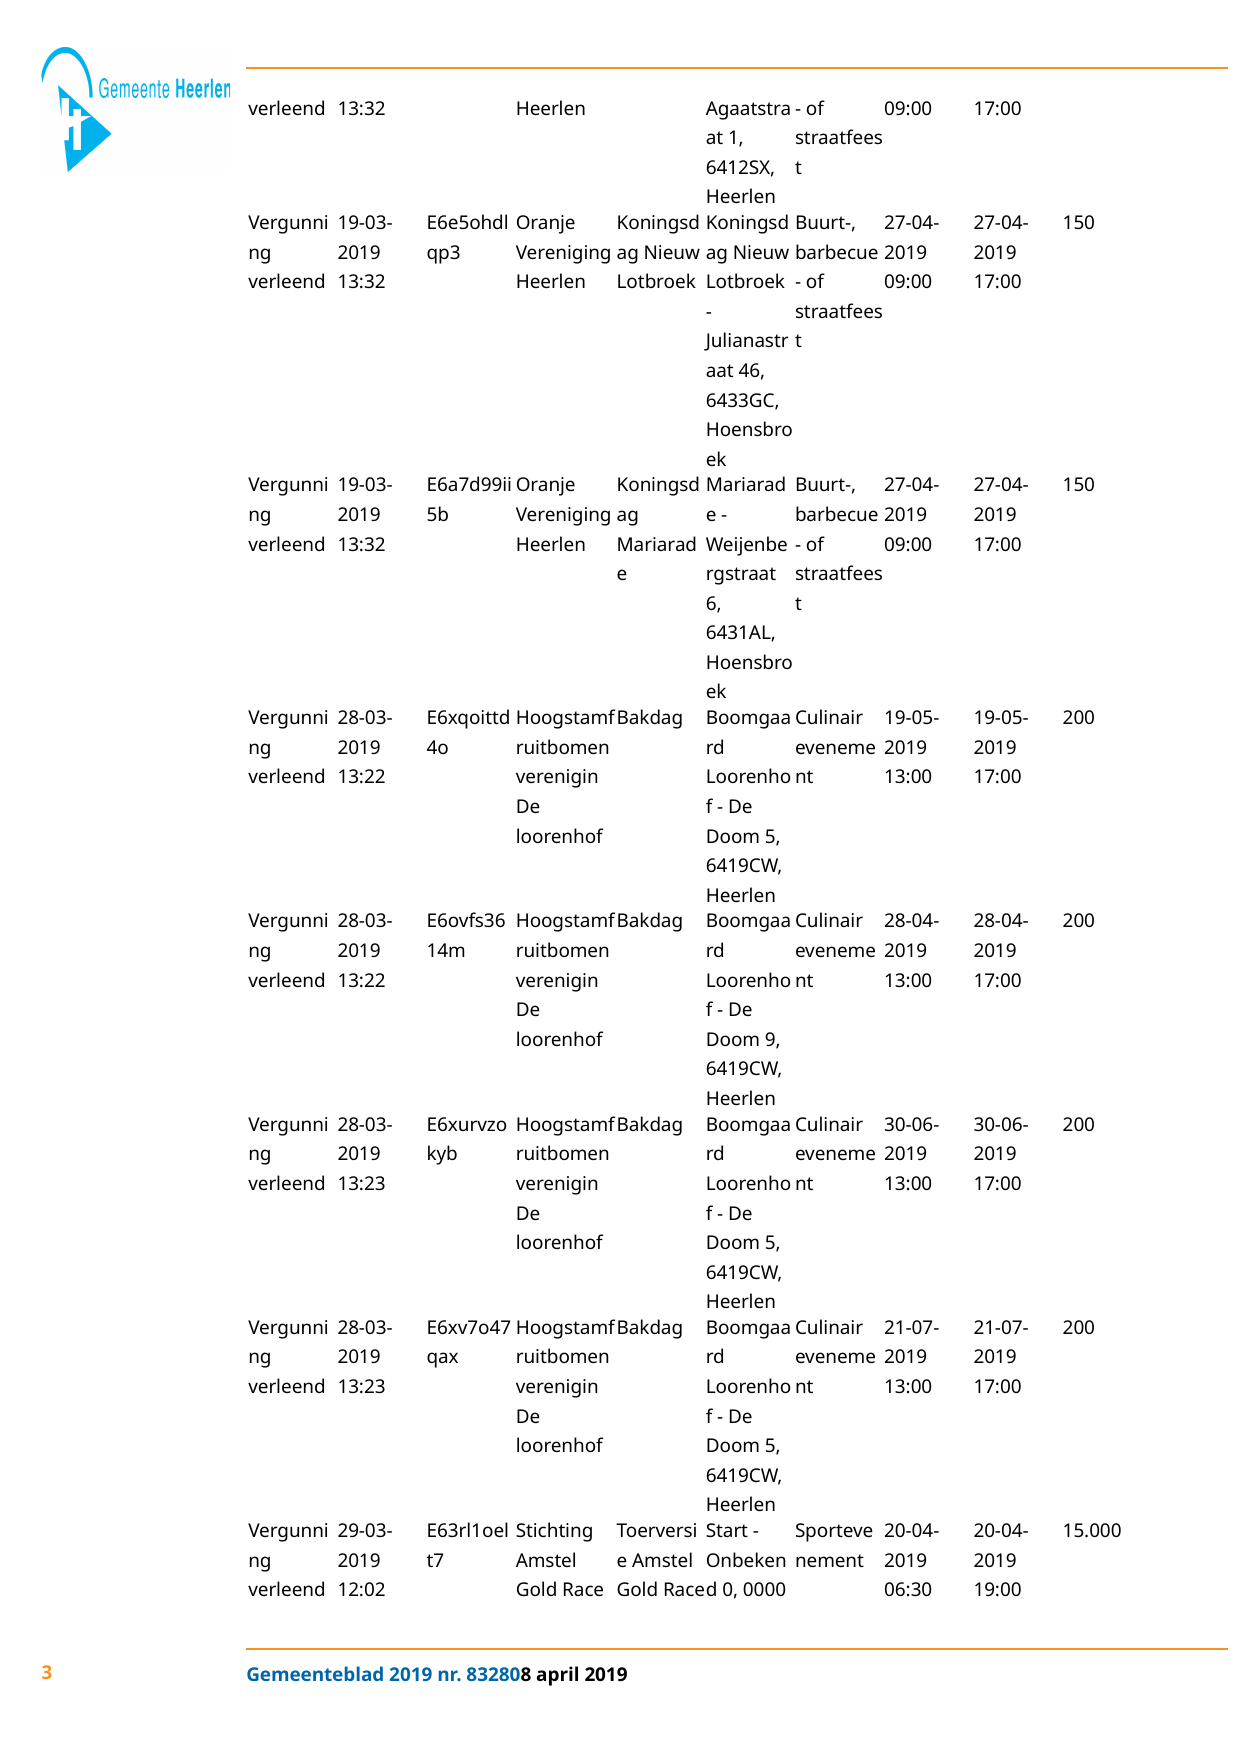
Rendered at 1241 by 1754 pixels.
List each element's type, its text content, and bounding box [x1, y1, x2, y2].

table_cell 27-04-2019 17:00 [973, 472, 1062, 704]
table_cell 200 [1063, 908, 1152, 1111]
table_cell 19-05-2019 13:00 [884, 705, 973, 908]
table_cell Stichting Amstel Gold Race [516, 1518, 616, 1602]
table_cell Culinair evenement [795, 705, 884, 908]
table_cell 28-03-2019 13:23 [337, 1314, 426, 1517]
table_cell Culinair evenement [795, 908, 884, 1111]
table_cell of straatfeest [795, 95, 884, 209]
table_cell [426, 95, 516, 209]
table_cell Culinair evenement [795, 1111, 884, 1314]
table_cell Koningsdag Mariarade [616, 472, 706, 704]
table_cell E6xqoittd4o [426, 705, 516, 908]
table_cell - Agaatstraat 1, 6412SX, Heerlen [706, 95, 795, 209]
table_cell 29-03-2019 12:02 [337, 1518, 426, 1602]
table_cell 20-04-2019 19:00 [973, 1518, 1062, 1602]
table_cell 200 [1063, 1314, 1152, 1517]
table_cell 13:32 [337, 95, 426, 209]
table_cell 27-04-2019 09:00 [884, 209, 973, 472]
table_cell 19-05-2019 17:00 [973, 705, 1062, 908]
table_cell Boomgaard Loorenhof - De Doom 5, 6419CW, Heerlen [706, 1314, 795, 1517]
table_cell 28-04-2019 17:00 [973, 908, 1062, 1111]
table_cell 20-04-2019 06:30 [884, 1518, 973, 1602]
table_cell 150 [1063, 472, 1152, 704]
table_cell Boomgaard Loorenhof - De Doom 5, 6419CW, Heerlen [706, 1111, 795, 1314]
table_cell Heerlen [516, 95, 616, 209]
table_cell Start - Onbekend 0, 0000 [706, 1518, 795, 1602]
table_cell Koningsdag Nieuw Lotbroek - Julianastraat 46, 6433GC, Hoensbroek [706, 209, 795, 472]
table_cell 17:00 [973, 95, 1062, 209]
table_cell E6xurvzokyb [426, 1111, 516, 1314]
table_cell E6xv7o47qax [426, 1314, 516, 1517]
table_cell Bakdag [616, 705, 706, 908]
table_cell 19-03-2019 13:32 [337, 209, 426, 472]
table_cell 200 [1063, 705, 1152, 908]
table_cell 27-04-2019 09:00 [884, 472, 973, 704]
table_cell [1063, 95, 1152, 209]
table_cell Vergunning verleend [248, 705, 337, 908]
picture [41, 47, 231, 172]
table_cell E6e5ohdlqp3 [426, 209, 516, 472]
table_cell verleend [248, 95, 337, 209]
table_cell 21-07-2019 13:00 [884, 1314, 973, 1517]
table_cell Vergunning verleend [248, 1314, 337, 1517]
table_cell 15.000 [1063, 1518, 1152, 1602]
table_cell 30-06-2019 13:00 [884, 1111, 973, 1314]
table_cell Hoogstamfruitbomenverenigin De loorenhof [516, 1111, 616, 1314]
table_cell Hoogstamfruitbomenverenigin De loorenhof [516, 705, 616, 908]
table_cell 28-03-2019 13:22 [337, 908, 426, 1111]
table_cell 28-04-2019 13:00 [884, 908, 973, 1111]
table_cell 27-04-2019 17:00 [973, 209, 1062, 472]
table_cell Koningsdag Nieuw Lotbroek [616, 209, 706, 472]
table_cell Bakdag [616, 908, 706, 1111]
table_cell 200 [1063, 1111, 1152, 1314]
table_cell Toerversie Amstel Gold Race [616, 1518, 706, 1602]
table_cell Boomgaard Loorenhof - De Doom 5, 6419CW, Heerlen [706, 705, 795, 908]
table_cell 28-03-2019 13:22 [337, 705, 426, 908]
table_cell Buurt-, barbecue- of straatfeest [795, 472, 884, 704]
table_cell [616, 95, 706, 209]
table_cell Buurt-, barbecue- of straatfeest [795, 209, 884, 472]
table_cell E6a7d99ii5b [426, 472, 516, 704]
table_cell 09:00 [884, 95, 973, 209]
table_cell Vergunning verleend [248, 472, 337, 704]
table_cell Bakdag [616, 1111, 706, 1314]
table_cell Boomgaard Loorenhof - De Doom 9, 6419CW, Heerlen [706, 908, 795, 1111]
table_cell Hoogstamfruitbomenverenigin De loorenhof [516, 908, 616, 1111]
table_cell 21-07-2019 17:00 [973, 1314, 1062, 1517]
table_cell Mariarade - Weijenbergstraat 6, 6431AL, Hoensbroek [706, 472, 795, 704]
table_cell 28-03-2019 13:23 [337, 1111, 426, 1314]
table_cell Vergunning verleend [248, 1111, 337, 1314]
table_cell 19-03-2019 13:32 [337, 472, 426, 704]
table_cell Bakdag [616, 1314, 706, 1517]
table_cell 30-06-2019 17:00 [973, 1111, 1062, 1314]
table_cell E63rl1oelt7 [426, 1518, 516, 1602]
table_cell Vergunning verleend [248, 1518, 337, 1602]
table_cell Oranje Vereniging Heerlen [516, 209, 616, 472]
table_cell E6ovfs3614m [426, 908, 516, 1111]
table_cell Oranje Vereniging Heerlen [516, 472, 616, 704]
picture [41, 47, 58, 70]
table_cell Vergunning verleend [248, 908, 337, 1111]
table_cell Hoogstamfruitbomenverenigin De loorenhof [516, 1314, 616, 1517]
table_cell Vergunning verleend [248, 209, 337, 472]
table_cell Sportevenement [795, 1518, 884, 1602]
table_cell 150 [1063, 209, 1152, 472]
table_cell Culinair evenement [795, 1314, 884, 1517]
